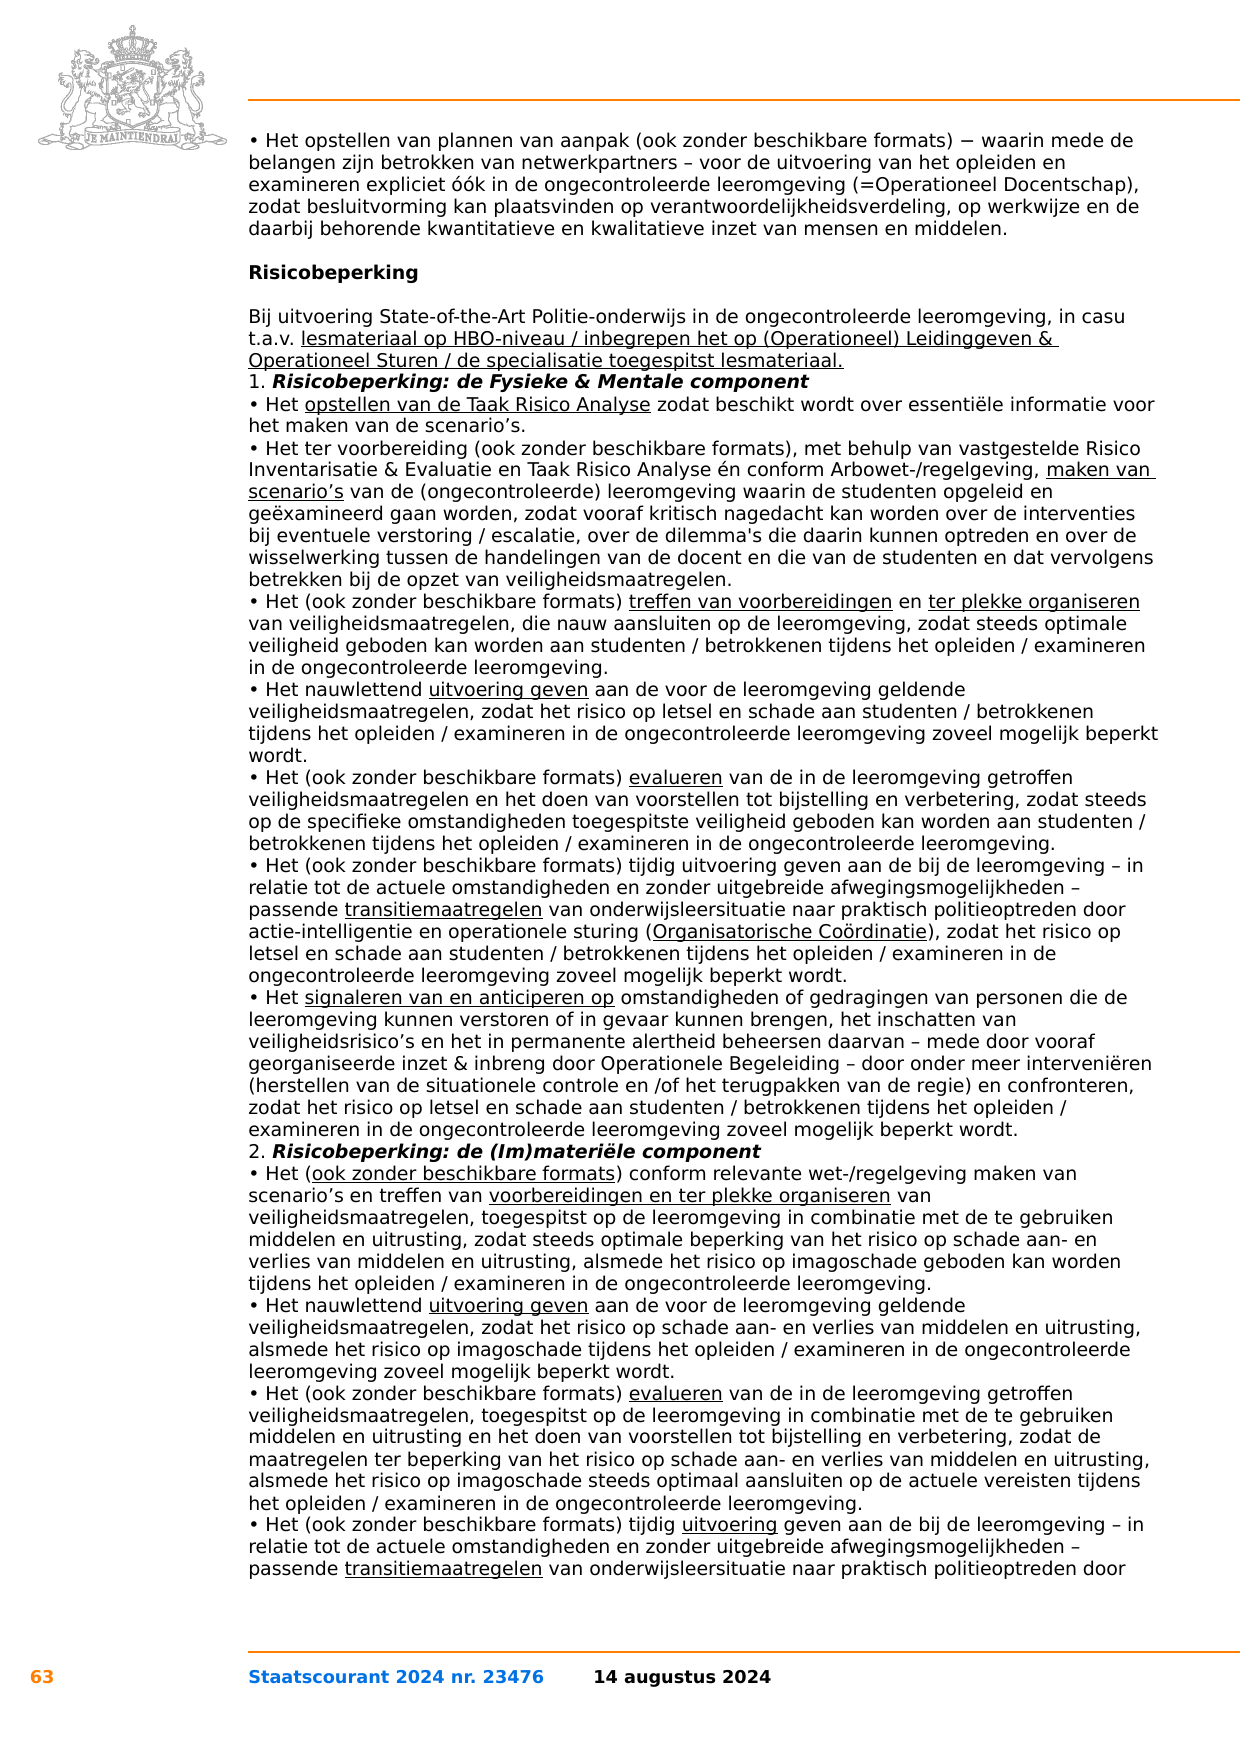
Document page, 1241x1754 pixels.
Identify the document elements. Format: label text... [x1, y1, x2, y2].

text • Het opstellen van plannen van aanpak (ook zonder beschikbare formats) − waarin mede de belangen zijn betrokken van netwerkpartners – voor de uitvoering van het opleiden en examineren expliciet óók in de ongecontroleerde leeromgeving (=Operationeel Docentschap), zodat besluitvorming kan plaatsvinden op verantwoordelijkheidsverdeling, op werkwijze en de daarbij behorende kwantitatieve en kwalitatieve inzet van mensen en middelen. [248, 130, 1163, 240]
text • Het opstellen van de Taak Risico Analyse zodat beschikt wordt over essentiële informatie voor het maken van de scenario’s. [248, 393, 1163, 437]
text 2. Risicobeperking: de (Im)materiële component [248, 1141, 1163, 1163]
text • Het nauwlettend uitvoering geven aan de voor de leeromgeving geldende veiligheidsmaatregelen, zodat het risico op schade aan- en verlies van middelen en uitrusting, alsmede het risico op imagoschade tijdens het opleiden / examineren in de ongecontroleerde leeromgeving zoveel mogelijk beperkt wordt. [248, 1294, 1163, 1382]
text • Het (ook zonder beschikbare formats) tijdig uitvoering geven aan de bij de leeromgeving – in relatie tot de actuele omstandigheden en zonder uitgebreide afwegingsmogelijkheden – passende transitiemaatregelen van onderwijsleersituatie naar praktisch politieoptreden door actie-intelligentie en operationele sturing (Organisatorische Coördinatie), zodat het risico op letsel en schade aan studenten / betrokkenen tijdens het opleiden / examineren in de ongecontroleerde leeromgeving zoveel mogelijk beperkt wordt. [248, 855, 1163, 987]
text • Het (ook zonder beschikbare formats) evalueren van de in de leeromgeving getroffen veiligheidsmaatregelen en het doen van voorstellen tot bijstelling en verbetering, zodat steeds op de specifieke omstandigheden toegespitste veiligheid geboden kan worden aan studenten / betrokkenen tijdens het opleiden / examineren in de ongecontroleerde leeromgeving. [248, 767, 1163, 855]
text • Het (ook zonder beschikbare formats) evalueren van de in de leeromgeving getroffen veiligheidsmaatregelen, toegespitst op de leeromgeving in combinatie met de te gebruiken middelen en uitrusting en het doen van voorstellen tot bijstelling en verbetering, zodat de maatregelen ter beperking van het risico op schade aan- en verlies van middelen en uitrusting, alsmede het risico op imagoschade steeds optimaal aansluiten op de actuele vereisten tijdens het opleiden / examineren in de ongecontroleerde leeromgeving. [248, 1382, 1163, 1514]
text • Het nauwlettend uitvoering geven aan de voor de leeromgeving geldende veiligheidsmaatregelen, zodat het risico op letsel en schade aan studenten / betrokkenen tijdens het opleiden / examineren in de ongecontroleerde leeromgeving zoveel mogelijk beperkt wordt. [248, 679, 1163, 767]
text • Het (ook zonder beschikbare formats) tijdig uitvoering geven aan de bij de leeromgeving – in relatie tot de actuele omstandigheden en zonder uitgebreide afwegingsmogelijkheden – passende transitiemaatregelen van onderwijsleersituatie naar praktisch politieoptreden door [248, 1514, 1163, 1580]
picture [38, 25, 227, 150]
subtitle Risicobeperking [248, 262, 1163, 284]
text Bij uitvoering State-of-the-Art Politie-onderwijs in de ongecontroleerde leeromgeving, in casu t.a.v. lesmateriaal op HBO-niveau / inbegrepen het op (Operationeel) Leidinggeven & Operationeel Sturen / de specialisatie toegespitst lesmateriaal. [248, 306, 1163, 371]
text • Het ter voorbereiding (ook zonder beschikbare formats), met behulp van vastgestelde Risico Inventarisatie & Evaluatie en Taak Risico Analyse én conform Arbowet-/regelgeving, maken van scenario’s van de (ongecontroleerde) leeromgeving waarin de studenten opgeleid en geëxamineerd gaan worden, zodat vooraf kritisch nagedacht kan worden over de interventies bij eventuele verstoring / escalatie, over de dilemma's die daarin kunnen optreden en over de wisselwerking tussen de handelingen van de docent en die van de studenten en dat vervolgens betrekken bij de opzet van veiligheidsmaatregelen. [248, 437, 1163, 591]
text • Het signaleren van en anticiperen op omstandigheden of gedragingen van personen die de leeromgeving kunnen verstoren of in gevaar kunnen brengen, het inschatten van veiligheidsrisico’s en het in permanente alertheid beheersen daarvan – mede door vooraf georganiseerde inzet & inbreng door Operationele Begeleiding – door onder meer interveniëren (herstellen van de situationele controle en /of het terugpakken van de regie) en confronteren, zodat het risico op letsel en schade aan studenten / betrokkenen tijdens het opleiden / examineren in de ongecontroleerde leeromgeving zoveel mogelijk beperkt wordt. [248, 987, 1163, 1141]
text • Het (ook zonder beschikbare formats) conform relevante wet-/regelgeving maken van scenario’s en treffen van voorbereidingen en ter plekke organiseren van veiligheidsmaatregelen, toegespitst op de leeromgeving in combinatie met de te gebruiken middelen en uitrusting, zodat steeds optimale beperking van het risico op schade aan- en verlies van middelen en uitrusting, alsmede het risico op imagoschade geboden kan worden tijdens het opleiden / examineren in de ongecontroleerde leeromgeving. [248, 1163, 1163, 1294]
text • Het (ook zonder beschikbare formats) treffen van voorbereidingen en ter plekke organiseren van veiligheidsmaatregelen, die nauw aansluiten op de leeromgeving, zodat steeds optimale veiligheid geboden kan worden aan studenten / betrokkenen tijdens het opleiden / examineren in de ongecontroleerde leeromgeving. [248, 591, 1163, 679]
text 1. Risicobeperking: de Fysieke & Mentale component [248, 371, 1163, 393]
